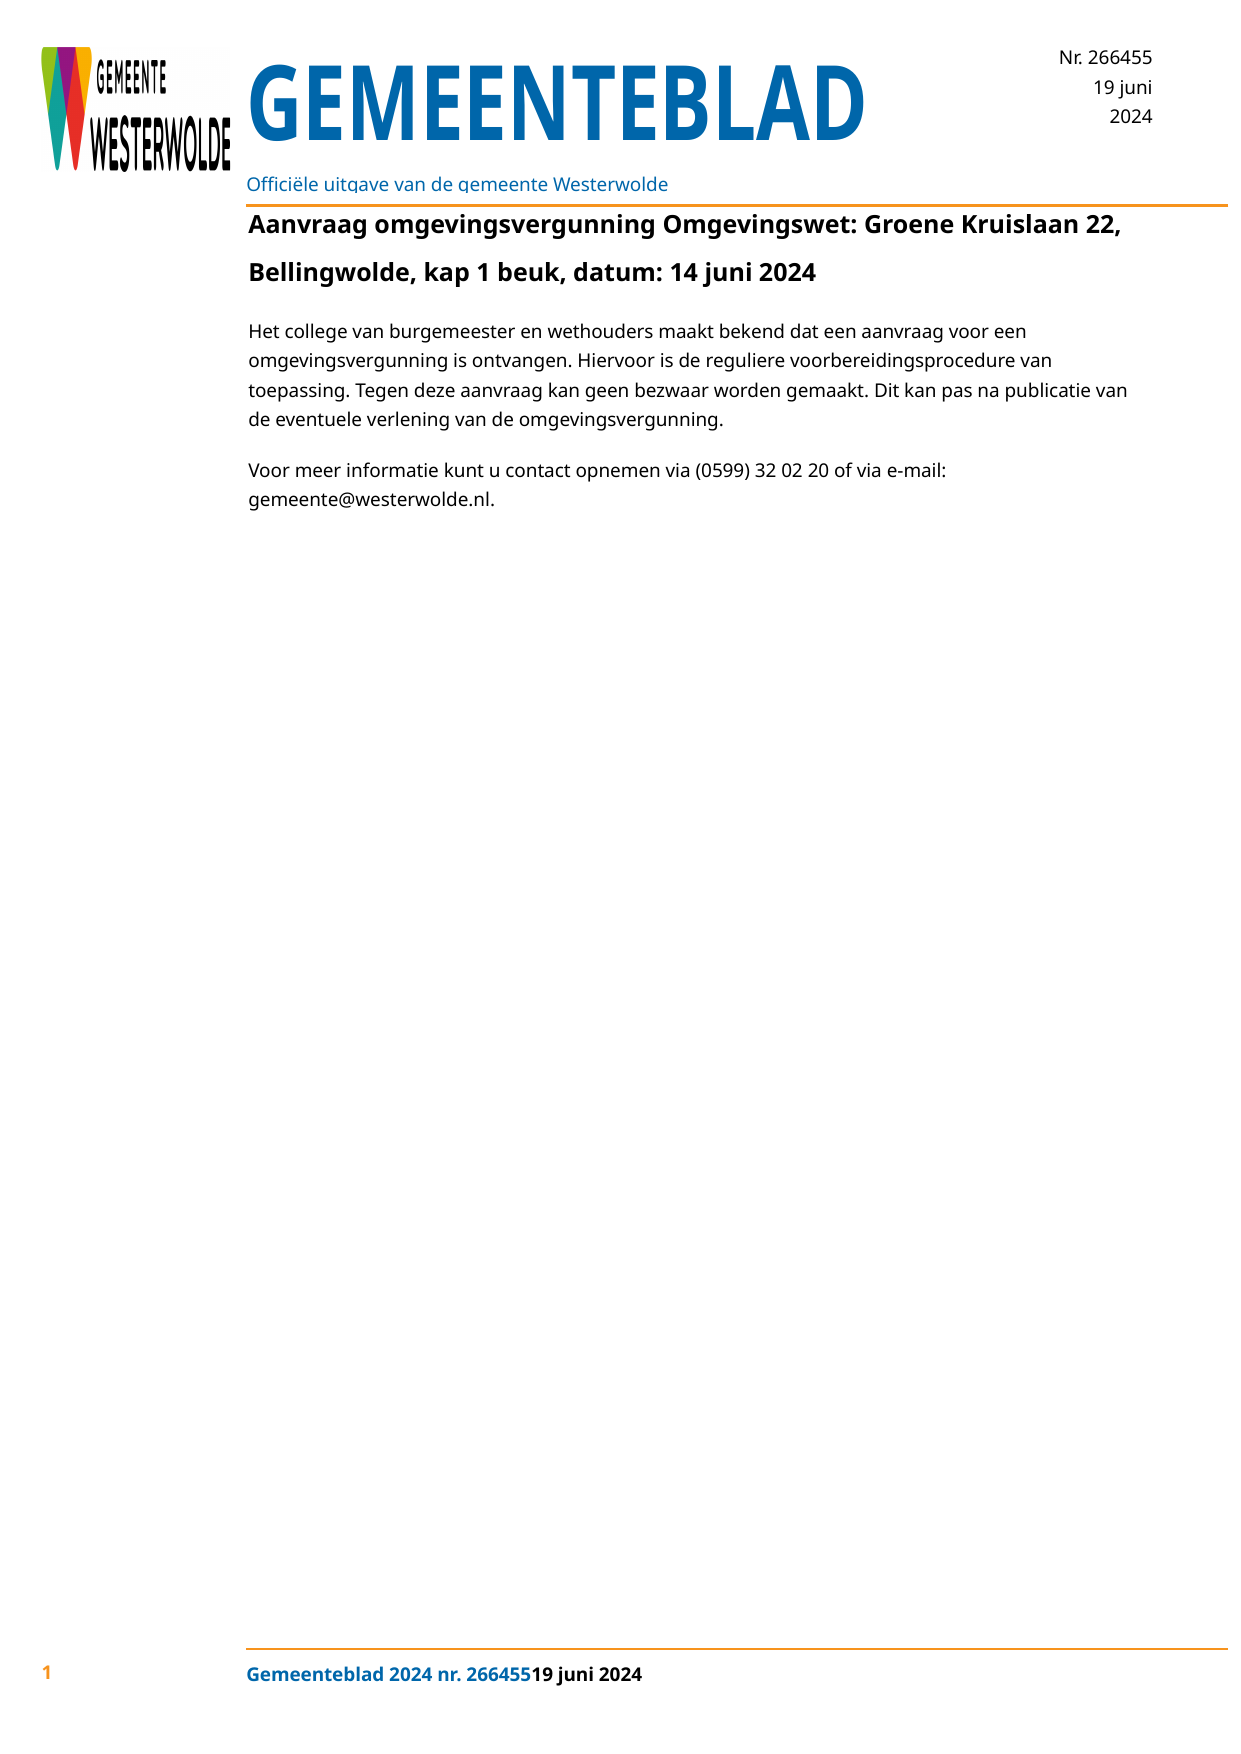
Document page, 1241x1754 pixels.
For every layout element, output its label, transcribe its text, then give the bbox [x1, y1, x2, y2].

text Het college van burgemeester en wethouders maakt bekend dat een aanvraag voor een omgevingsvergunning is ontvangen. Hiervoor is de reguliere voorbereidingsprocedure van toepassing. Tegen deze aanvraag kan geen bezwaar worden gemaakt. Dit kan pas na publicatie van de eventuele verlening van de omgevingsvergunning. [248, 318, 1152, 432]
picture [41, 47, 231, 172]
text Aanvraag omgevingsvergunning Omgevingswet: Groene Kruislaan 22, Bellingwolde, kap 1 beuk, datum: 14 juni 2024 [248, 207, 1152, 288]
text Voor meer informatie kunt u contact opnemen via (0599) 32 02 20 of via e-mail: gemeente@westerwolde.nl. [248, 457, 1152, 512]
